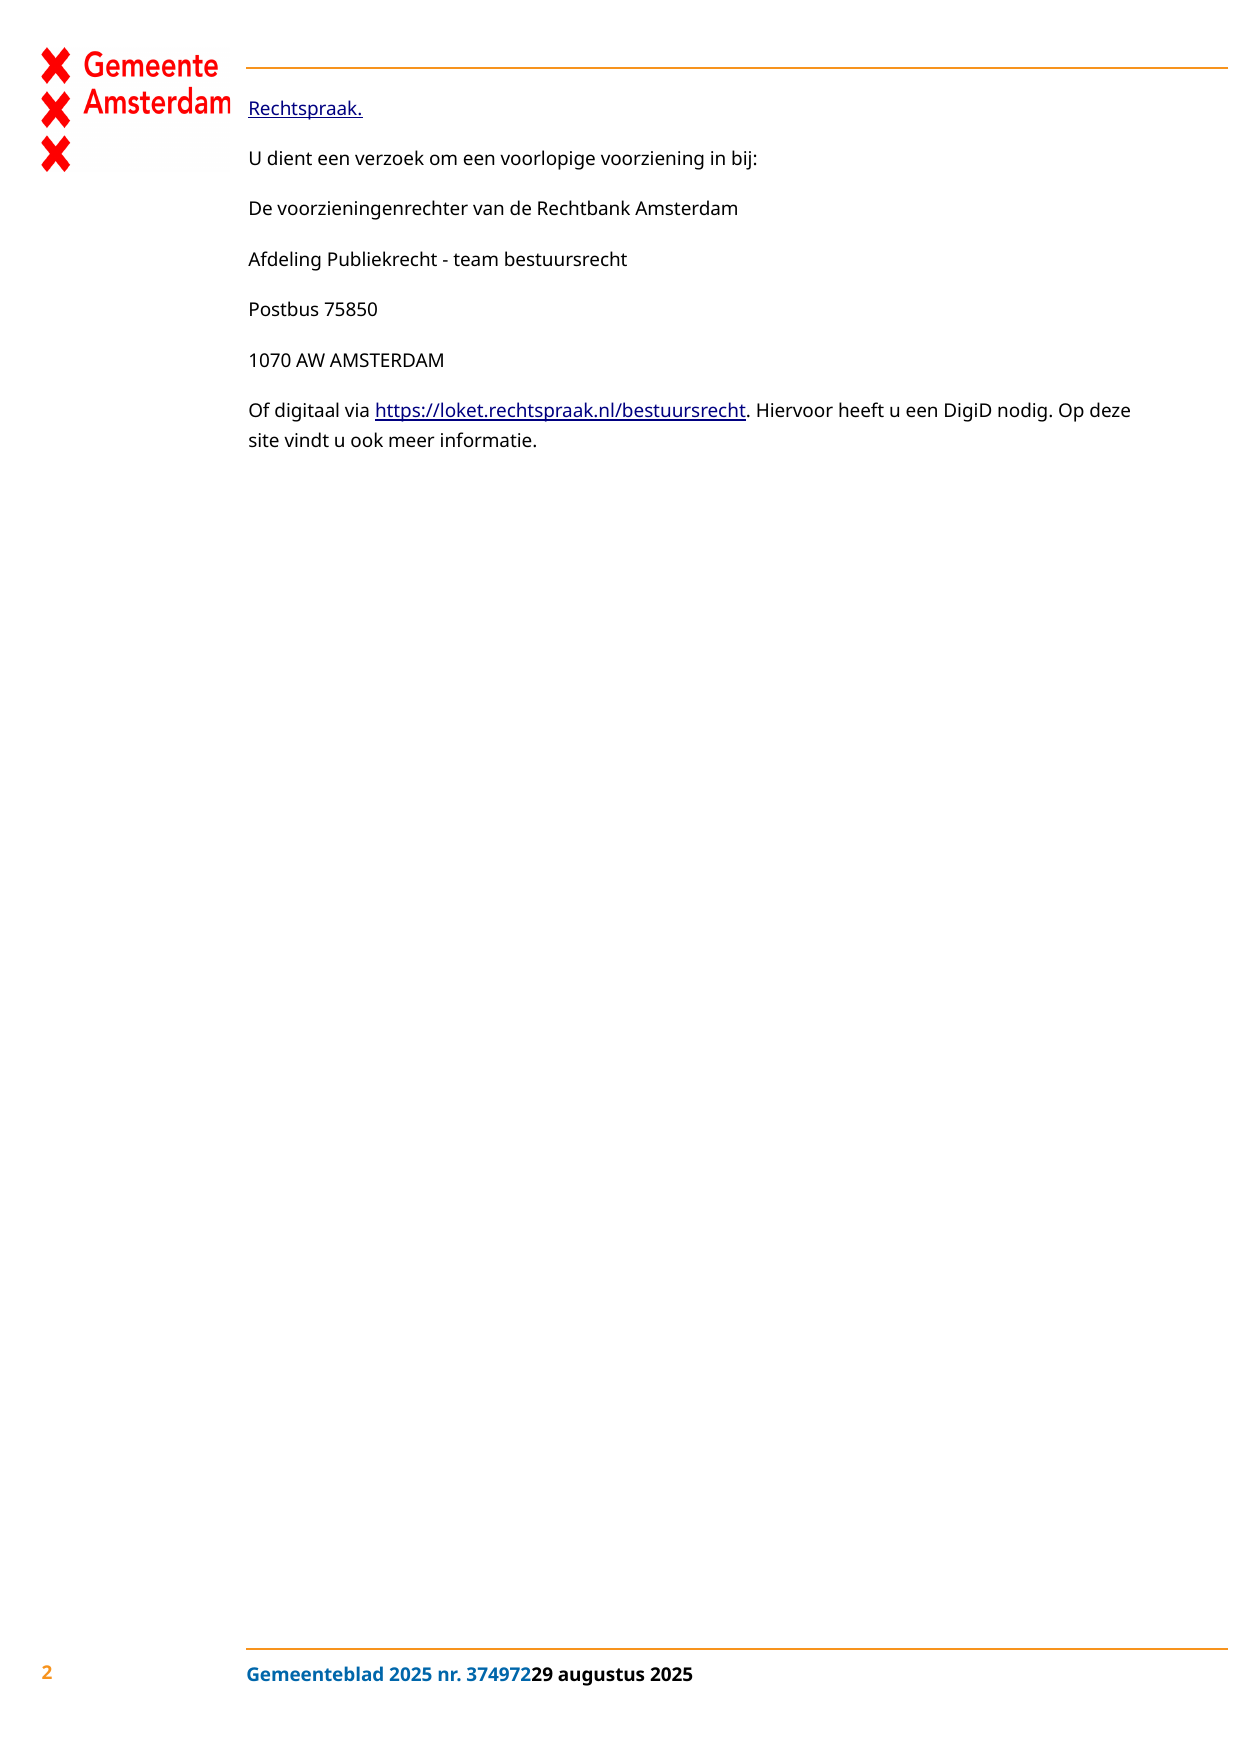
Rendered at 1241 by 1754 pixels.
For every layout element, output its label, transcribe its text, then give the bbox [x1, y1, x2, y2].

text U dient een verzoek om een voorlopige voorziening in bij: [248, 145, 1152, 171]
text Postbus 75850 [248, 296, 1152, 322]
text Afdeling Publiekrecht - team bestuursrecht [248, 246, 1152, 272]
text 1070 AW AMSTERDAM [248, 347, 1152, 373]
picture [41, 47, 231, 172]
text Rechtspraak. [248, 95, 1152, 121]
text Of digitaal via https://loket.rechtspraak.nl/bestuursrecht. Hiervoor heeft u een DigiD nodig. Op deze site vindt u ook meer informatie. [248, 397, 1152, 453]
text De voorzieningenrechter van de Rechtbank Amsterdam [248, 196, 1152, 221]
